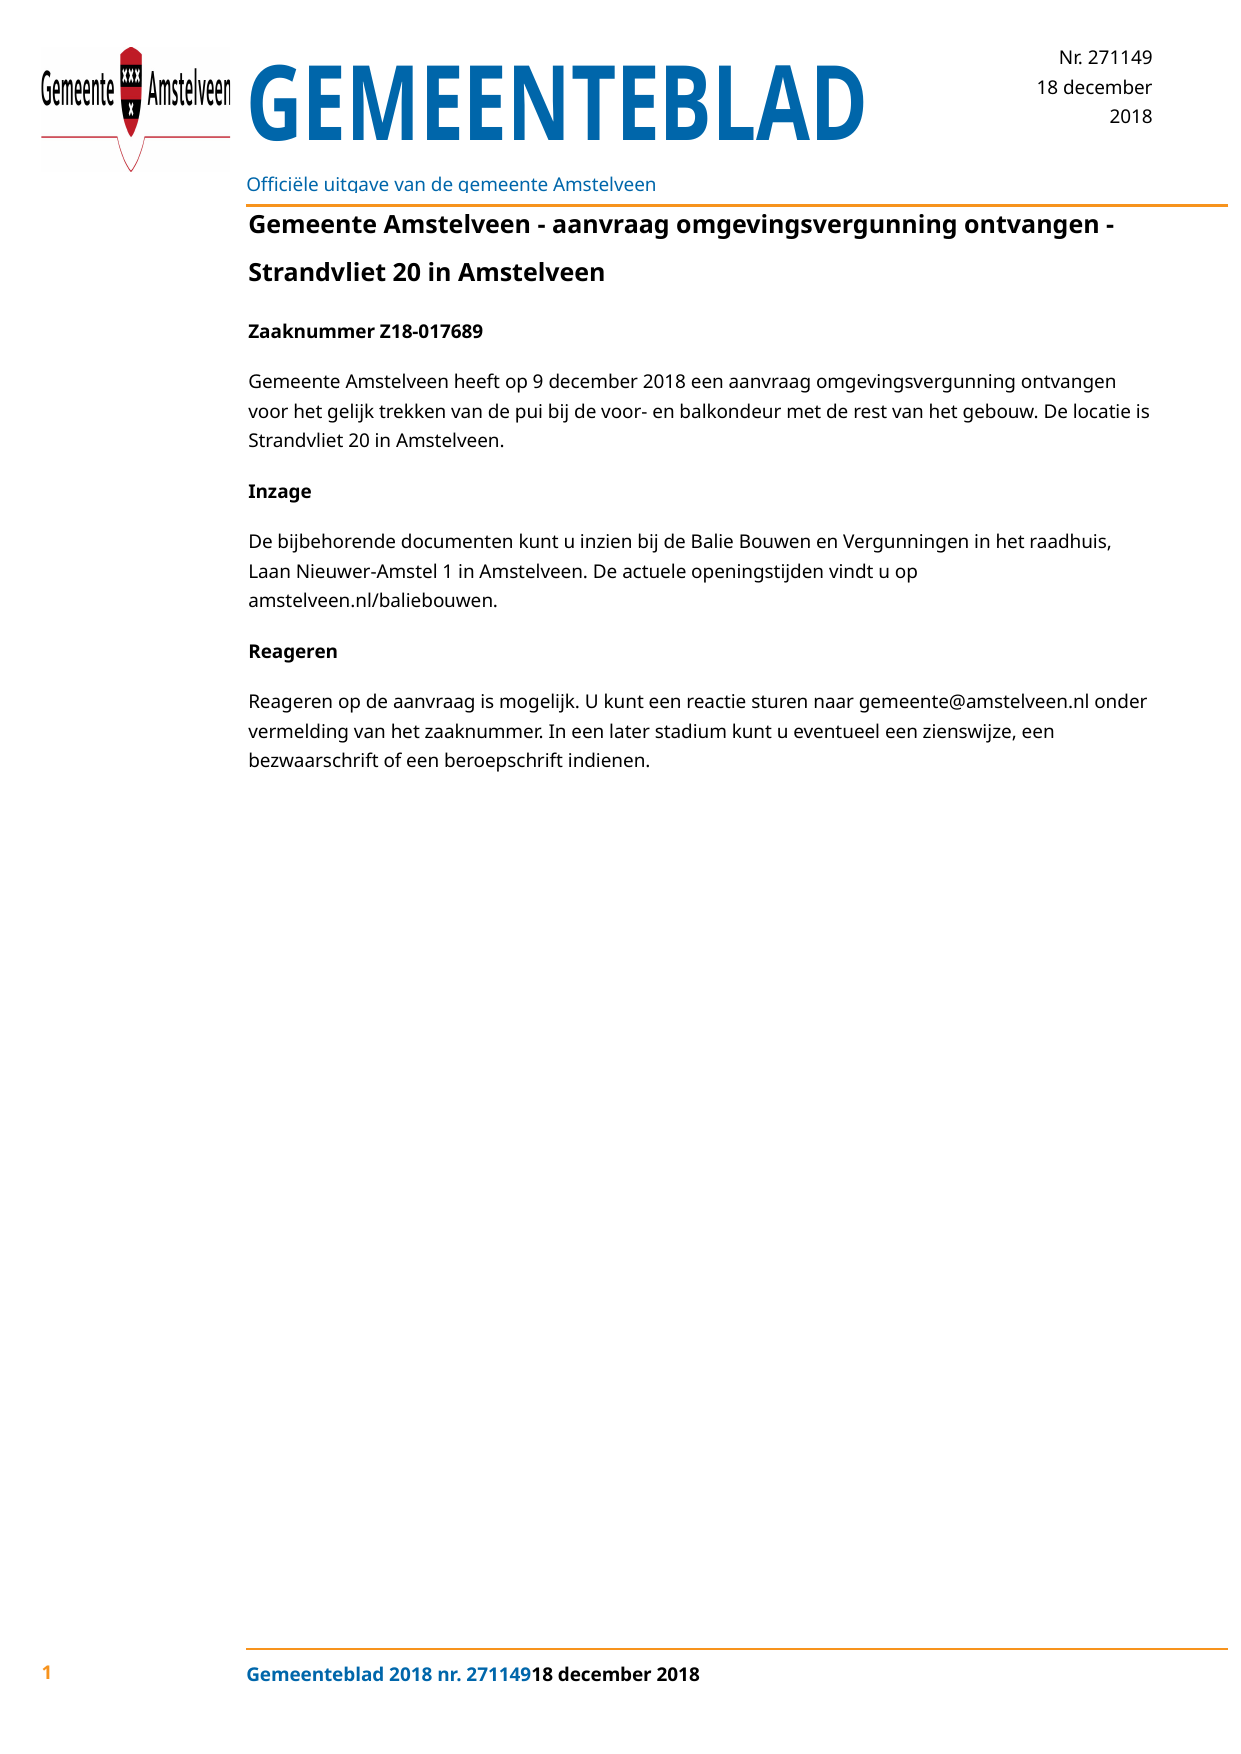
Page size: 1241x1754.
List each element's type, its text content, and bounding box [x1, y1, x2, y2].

text Reageren op de aanvraag is mogelijk. U kunt een reactie sturen naar gemeente@amstelveen.nl onder vermelding van het zaaknummer. In een later stadium kunt u eventueel een zienswijze, een bezwaarschrift of een beroepschrift indienen. [248, 688, 1152, 773]
picture [41, 47, 231, 172]
text Zaaknummer Z18-017689 [248, 318, 1152, 344]
text Inzage [248, 478, 1152, 504]
text Gemeente Amstelveen - aanvraag omgevingsvergunning ontvangen - Strandvliet 20 in Amstelveen [248, 207, 1152, 288]
text Gemeente Amstelveen heeft op 9 december 2018 een aanvraag omgevingsvergunning ontvangen voor het gelijk trekken van de pui bij de voor- en balkondeur met de rest van het gebouw. De locatie is Strandvliet 20 in Amstelveen. [248, 368, 1152, 453]
text Reageren [248, 638, 1152, 664]
text De bijbehorende documenten kunt u inzien bij de Balie Bouwen en Vergunningen in het raadhuis, Laan Nieuwer-Amstel 1 in Amstelveen. De actuele openingstijden vindt u op amstelveen.nl/baliebouwen. [248, 528, 1152, 613]
